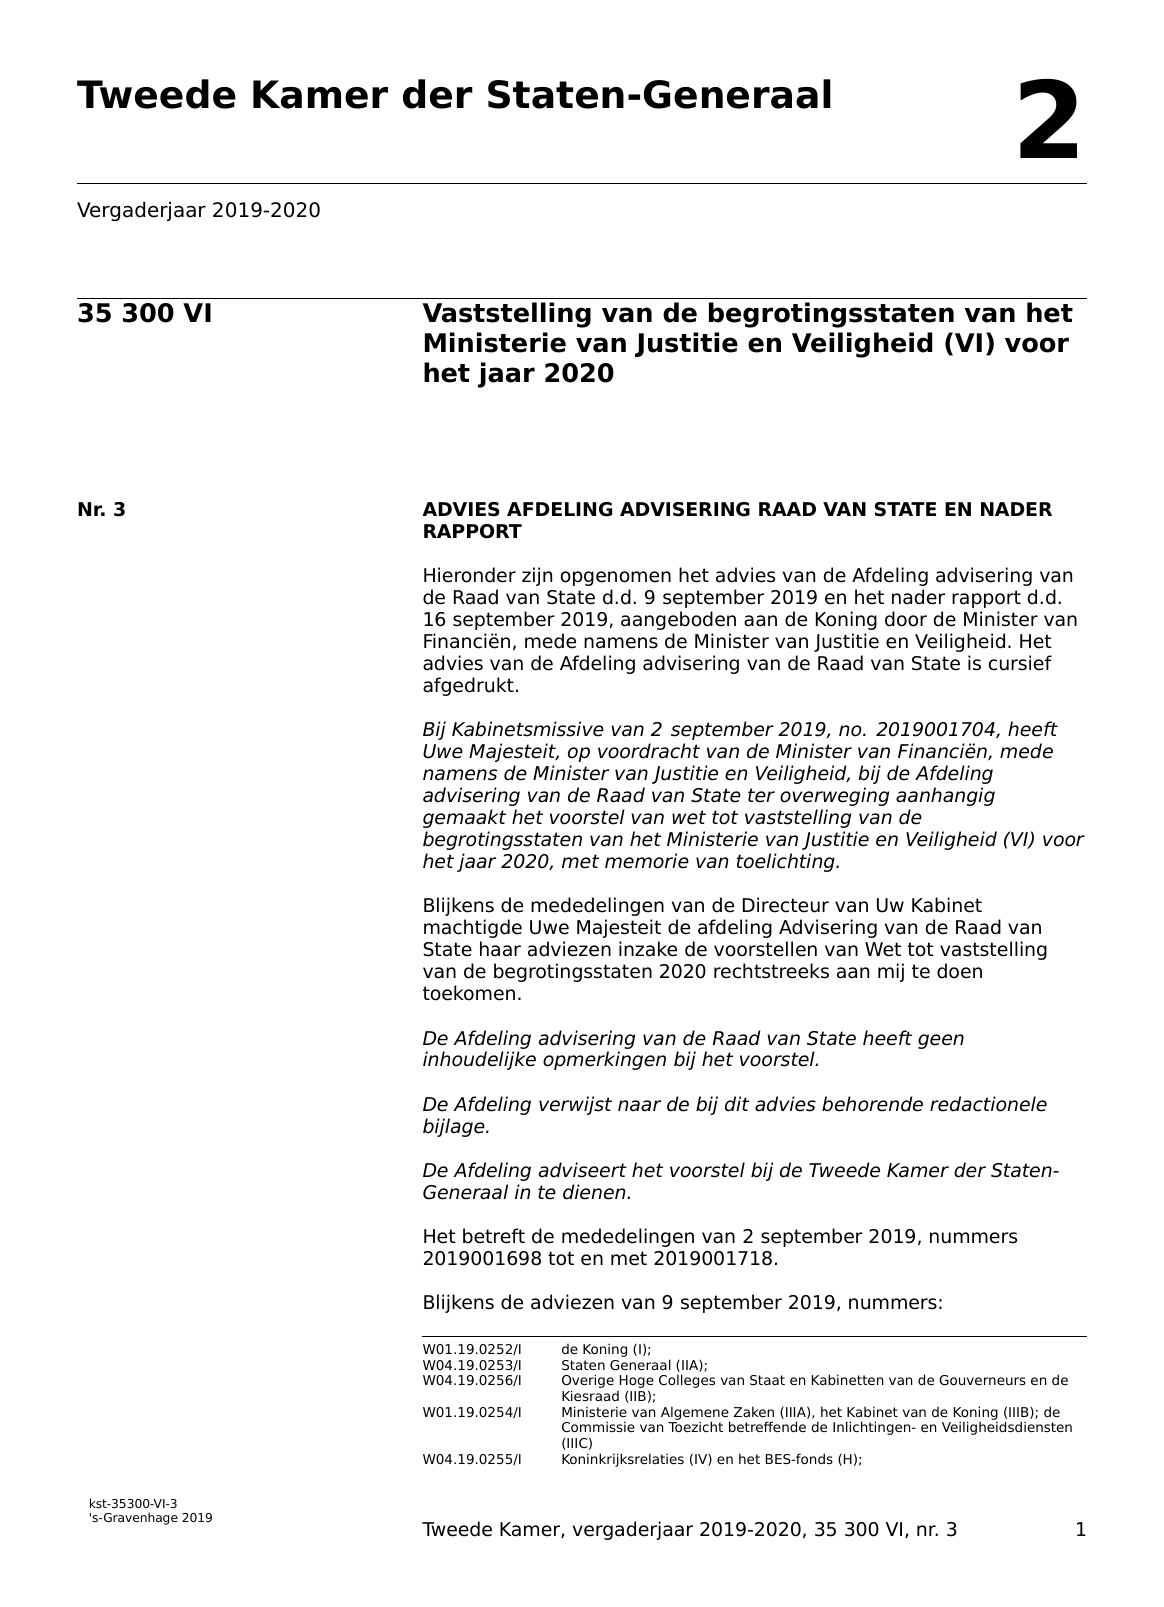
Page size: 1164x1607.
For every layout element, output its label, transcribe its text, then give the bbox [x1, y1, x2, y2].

table_cell Overige Hoge Colleges van Staat en Kabinetten van de Gouverneurs en de Kiesraad (IIB); [555, 1373, 1087, 1404]
text De Afdeling advisering van de Raad van State heeft geen inhoudelijke opmerkingen bij het voorstel. [422, 1027, 1087, 1071]
table_header de Koning (I); [555, 1337, 1087, 1357]
table_header Tweede Kamer der Staten-Generaal [77, 59, 886, 183]
table_header 2 [886, 59, 1087, 183]
subtitle 35 300 VI Vaststelling van de begrotingsstaten van het Ministerie van Justitie en Veiligheid (VI) voor het jaar 2020 [77, 299, 1087, 388]
table_cell Ministerie van Algemene Zaken (IIIA), het Kabinet van de Koning (IIIB); de Commissie van Toezicht betreffende de Inlichtingen- en Veiligheidsdiensten (IIIC) [555, 1405, 1087, 1452]
text De Afdeling adviseert het voorstel bij de Tweede Kamer der Staten-Generaal in te dienen. [422, 1160, 1087, 1204]
text Blijkens de mededelingen van de Directeur van Uw Kabinet machtigde Uwe Majesteit de afdeling Advisering van de Raad van State haar adviezen inzake de voorstellen van Wet tot vaststelling van de begrotingsstaten 2020 rechtstreeks aan mij te doen toekomen. [422, 895, 1087, 1005]
table_cell Koninkrijksrelaties (IV) en het BES-fonds (H); [555, 1452, 1087, 1467]
table_cell W01.19.0254/I [422, 1405, 555, 1452]
text Bij Kabinetsmissive van 2 september 2019, no. 2019001704, heeft Uwe Majesteit, op voordracht van de Minister van Financiën, mede namens de Minister van Justitie en Veiligheid, bij de Afdeling advisering van de Raad van State ter overweging aanhangig gemaakt het voorstel van wet tot vaststelling van de begrotingsstaten van het Ministerie van Justitie en Veiligheid (VI) voor het jaar 2020, met memorie van toelichting. [422, 719, 1087, 873]
text Blijkens de adviezen van 9 september 2019, nummers: [422, 1292, 1087, 1314]
text Het betreft de mededelingen van 2 september 2019, nummers 2019001698 tot en met 2019001718. [422, 1226, 1087, 1270]
text Hieronder zijn opgenomen het advies van de Afdeling advisering van de Raad van State d.d. 9 september 2019 en het nader rapport d.d. 16 september 2019, aangeboden aan de Koning door de Minister van Financiën, mede namens de Minister van Justitie en Veiligheid. Het advies van de Afdeling advisering van de Raad van State is cursief afgedrukt. [422, 565, 1087, 697]
table_cell W04.19.0256/I [422, 1373, 555, 1404]
text De Afdeling verwijst naar de bij dit advies behorende redactionele bijlage. [422, 1093, 1087, 1137]
table_cell Vergaderjaar 2019-2020 [77, 184, 1087, 298]
table_header W01.19.0252/I [422, 1337, 555, 1357]
subtitle Nr. 3 ADVIES AFDELING ADVISERING RAAD VAN STATE EN NADER RAPPORT [77, 499, 1087, 543]
table_cell W04.19.0253/I [422, 1357, 555, 1373]
text kst-35300-VI-3 [88, 1497, 323, 1511]
table_cell W04.19.0255/I [422, 1452, 555, 1467]
table_cell Staten Generaal (IIA); [555, 1357, 1087, 1373]
text 's-Gravenhage 2019 [88, 1511, 323, 1525]
